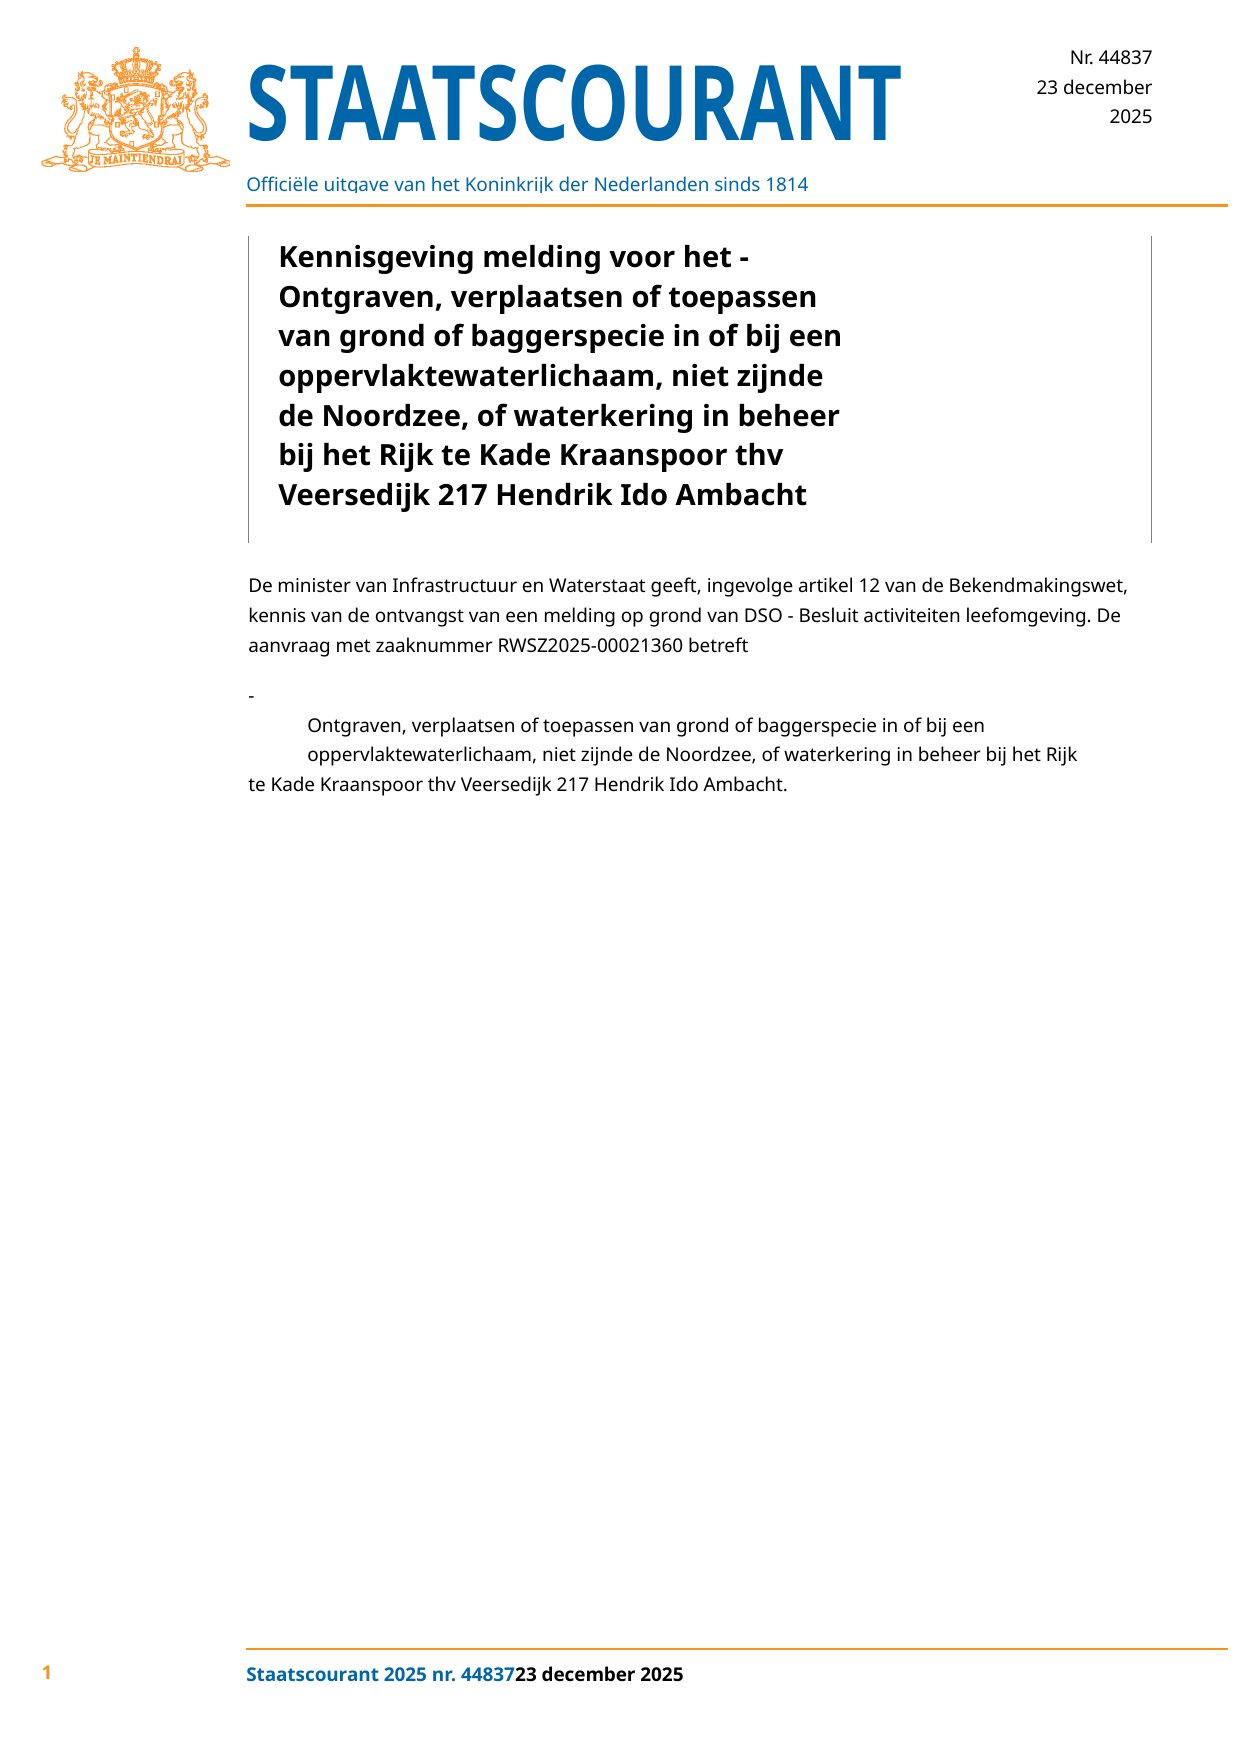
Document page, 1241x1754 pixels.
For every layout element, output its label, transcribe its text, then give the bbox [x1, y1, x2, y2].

table_header [1090, 236, 1151, 413]
table_header [850, 236, 912, 413]
text te Kade Kraanspoor thv Veersedijk 217 Hendrik Ido Ambacht. [248, 771, 1152, 797]
list Ontgraven, verplaatsen of toepassen van grond of baggerspecie in of bij een oppervlaktewaterlichaam, niet zijnde de Noordzee, of waterkering in beheer bij het Rijk [248, 712, 1152, 767]
picture [912, 236, 1090, 414]
table_header Kennisgeving melding voor het -Ontgraven, verplaatsen of toepassen van grond of baggerspecie in of bij een oppervlaktewaterlichaam, niet zijnde de Noordzee, of waterkering in beheer bij het Rijk te Kade Kraanspoor thv Veersedijk 217 Hendrik Ido Ambacht [249, 236, 850, 543]
table_header [850, 414, 1151, 543]
text De minister van Infrastructuur en Waterstaat geeft, ingevolge artikel 12 van de Bekendmakingswet, kennis van de ontvangst van een melding op grond van DSO - Besluit activiteiten leefomgeving. De aanvraag met zaaknummer RWSZ2025-00021360 betreft [248, 573, 1152, 658]
picture [41, 47, 231, 172]
